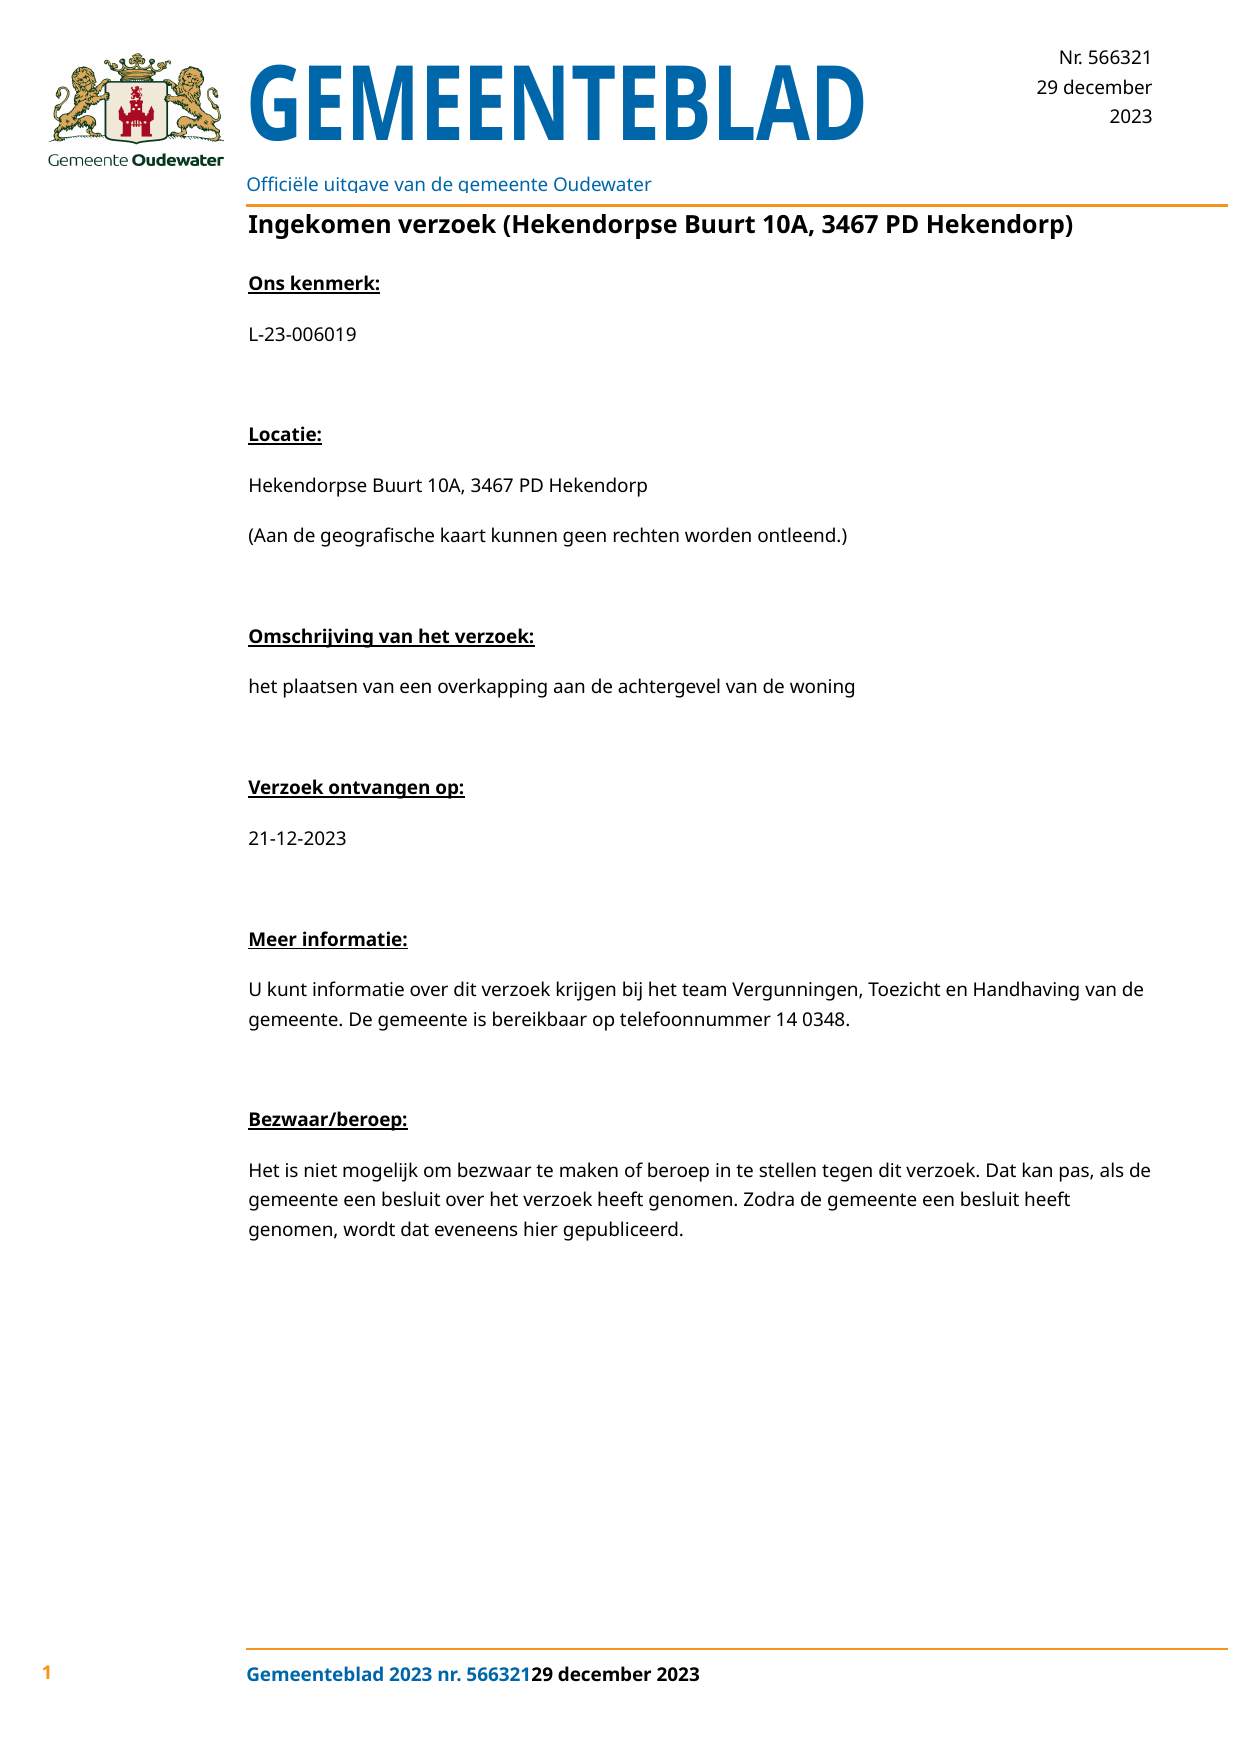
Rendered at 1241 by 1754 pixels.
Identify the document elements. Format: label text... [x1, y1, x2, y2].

text Locatie: [248, 422, 1152, 447]
text Hekendorpse Buurt 10A, 3467 PD Hekendorp [248, 472, 1152, 498]
text Omschrijving van het verzoek: [248, 623, 1152, 649]
text (Aan de geografische kaart kunnen geen rechten worden ontleend.) [248, 522, 1152, 548]
text Bezwaar/beroep: [248, 1107, 1152, 1132]
text Meer informatie: [248, 926, 1152, 951]
text 21-12-2023 [248, 825, 1152, 851]
text U kunt informatie over dit verzoek krijgen bij het team Vergunningen, Toezicht en Handhaving van de gemeente. De gemeente is bereikbaar op telefoonnummer 14 0348. [248, 976, 1152, 1031]
picture [41, 47, 231, 172]
text Het is niet mogelijk om bezwaar te maken of beroep in te stellen tegen dit verzoek. Dat kan pas, als de gemeente een besluit over het verzoek heeft genomen. Zodra de gemeente een besluit heeft genomen, wordt dat eveneens hier gepubliceerd. [248, 1157, 1152, 1242]
text Ons kenmerk: [248, 270, 1152, 296]
text het plaatsen van een overkapping aan de achtergevel van de woning [248, 674, 1152, 699]
text Ingekomen verzoek (Hekendorpse Buurt 10A, 3467 PD Hekendorp) [248, 207, 1152, 241]
text Verzoek ontvangen op: [248, 774, 1152, 800]
text L-23-006019 [248, 321, 1152, 346]
